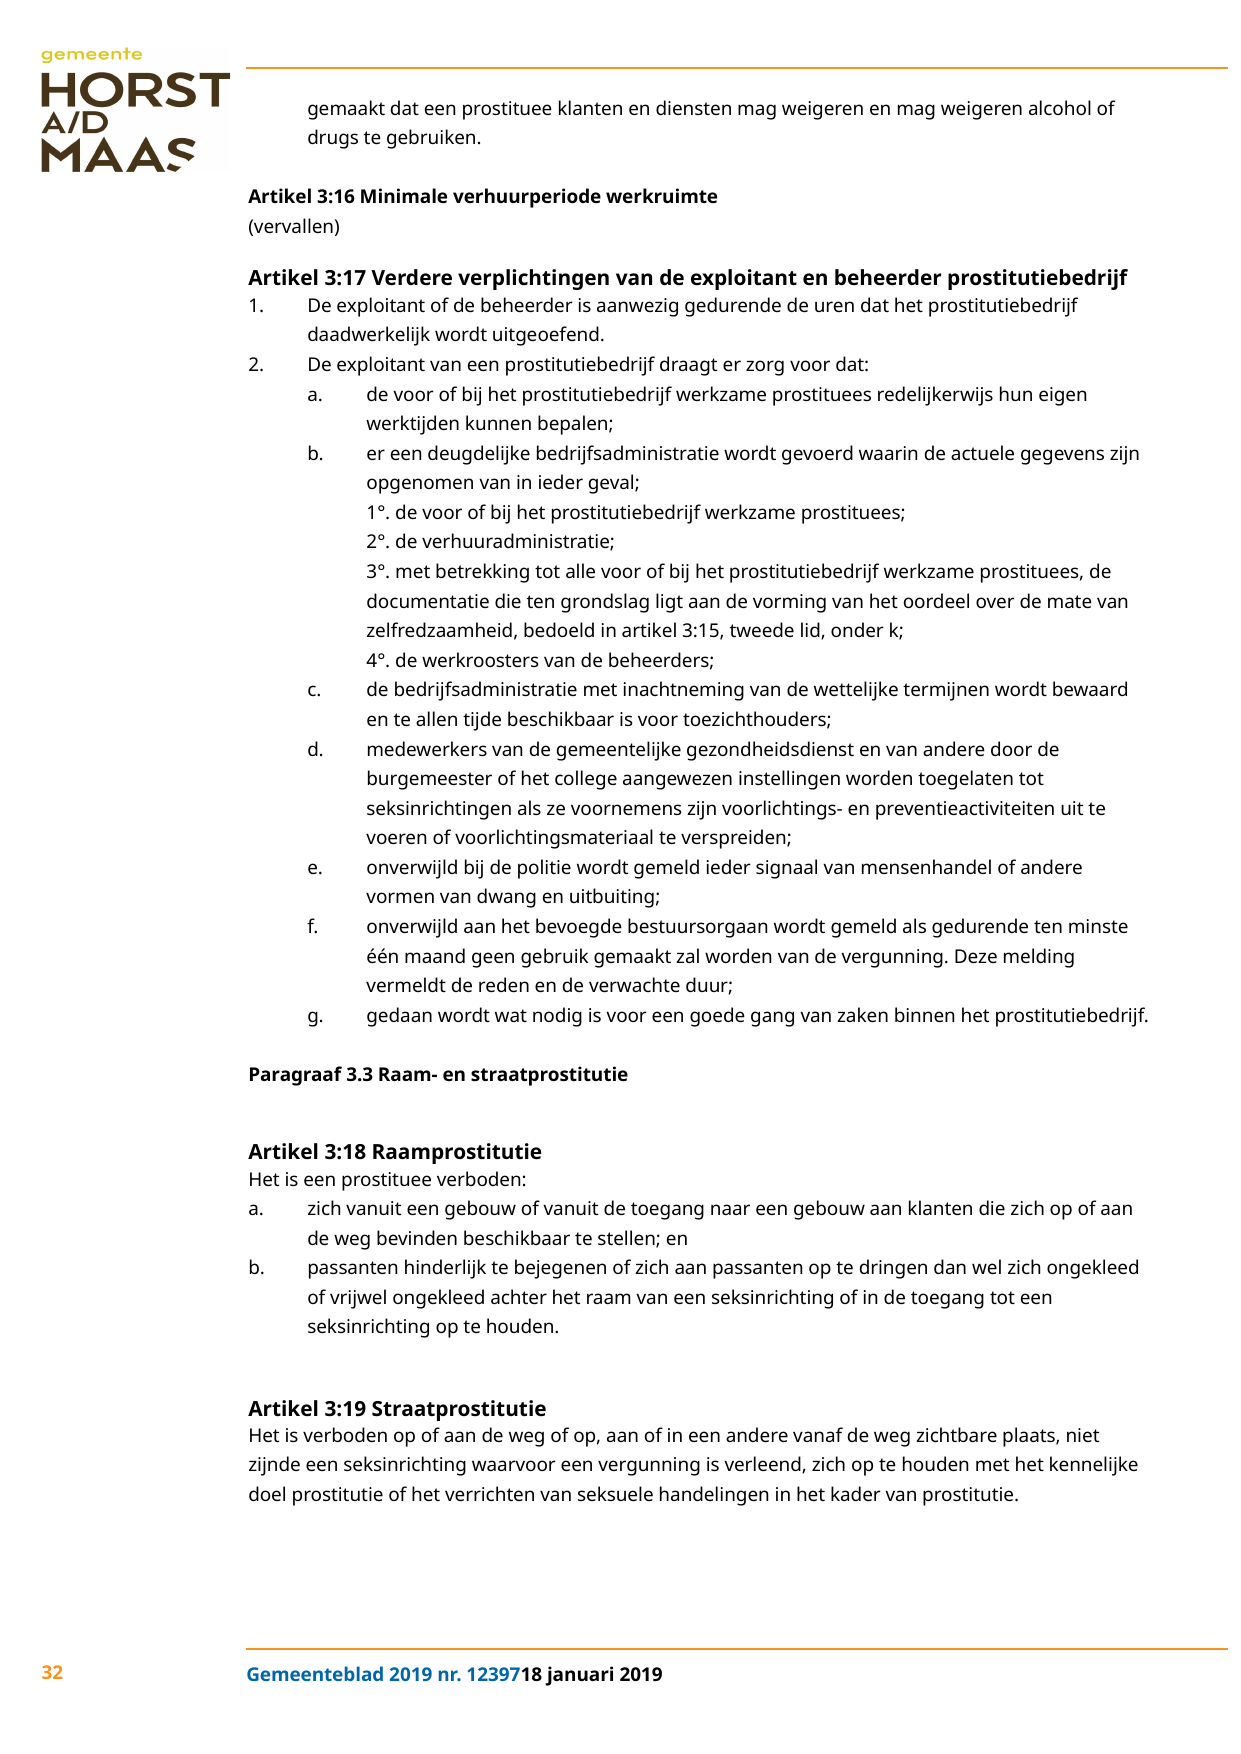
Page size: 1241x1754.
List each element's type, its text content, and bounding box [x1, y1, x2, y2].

list er een deugdelijke bedrijfsadministratie wordt gevoerd waarin de actuele gegevens zijn opgenomen van in ieder geval; [307, 440, 1152, 495]
text Het is verboden op of aan de weg of op, aan of in een andere vanaf de weg zichtbare plaats, niet zijnde een seksinrichting waarvoor een vergunning is verleend, zich op te houden met het kennelijke doel prostitutie of het verrichten van seksuele handelingen in het kader van prostitutie. [248, 1422, 1152, 1507]
list 1°. de voor of bij het prostitutiebedrijf werkzame prostituees; [307, 499, 1152, 525]
list onverwijld aan het bevoegde bestuursorgaan wordt gemeld als gedurende ten minste één maand geen gebruik gemaakt zal worden van de vergunning. Deze melding vermeldt de reden en de verwachte duur; [307, 913, 1152, 998]
list onverwijld bij de politie wordt gemeld ieder signaal van mensenhandel of andere vormen van dwang en uitbuiting; [307, 854, 1152, 909]
text Artikel 3:18 Raamprostitutie [248, 1137, 1152, 1166]
list 2°. de verhuuradministratie; [307, 529, 1152, 554]
list De exploitant van een prostitutiebedrijf draagt er zorg voor dat: [248, 351, 1152, 377]
text (vervallen) [248, 213, 1152, 239]
text Het is een prostituee verboden: [248, 1166, 1152, 1191]
text Artikel 3:19 Straatprostitutie [248, 1394, 1152, 1422]
list 3°. met betrekking tot alle voor of bij het prostitutiebedrijf werkzame prostituees, de documentatie die ten grondslag ligt aan de vorming van het oordeel over de mate van zelfredzaamheid, bedoeld in artikel 3:15, tweede lid, onder k; [307, 558, 1152, 643]
list passanten hinderlijk te bejegenen of zich aan passanten op te dringen dan wel zich ongekleed of vrijwel ongekleed achter het raam van een seksinrichting of in de toegang tot een seksinrichting op te houden. [248, 1254, 1152, 1339]
list zich vanuit een gebouw of vanuit de toegang naar een gebouw aan klanten die zich op of aan de weg bevinden beschikbaar te stellen; en [248, 1195, 1152, 1251]
text Paragraaf 3.3 Raam- en straatprostitutie [248, 1061, 1152, 1087]
list 4°. de werkroosters van de beheerders; [307, 647, 1152, 673]
text Artikel 3:17 Verdere verplichtingen van de exploitant en beheerder prostitutiebedrijf [248, 263, 1152, 292]
picture [41, 47, 231, 172]
list medewerkers van de gemeentelijke gezondheidsdienst en van andere door de burgemeester of het college aangewezen instellingen worden toegelaten tot seksinrichtingen als ze voornemens zijn voorlichtings- en preventieactiviteiten uit te voeren of voorlichtingsmateriaal te verspreiden; [307, 736, 1152, 850]
text Artikel 3:16 Minimale verhuurperiode werkruimte [248, 183, 1152, 209]
list De exploitant of de beheerder is aanwezig gedurende de uren dat het prostitutiebedrijf daadwerkelijk wordt uitgeoefend. [248, 292, 1152, 347]
list gedaan wordt wat nodig is voor een goede gang van zaken binnen het prostitutiebedrijf. [307, 1002, 1152, 1028]
list de voor of bij het prostitutiebedrijf werkzame prostituees redelijkerwijs hun eigen werktijden kunnen bepalen; [307, 381, 1152, 436]
list de bedrijfsadministratie met inachtneming van de wettelijke termijnen wordt bewaard en te allen tijde beschikbaar is voor toezichthouders; [307, 677, 1152, 732]
list gemaakt dat een prostituee klanten en diensten mag weigeren en mag weigeren alcohol of drugs te gebruiken. [248, 95, 1152, 150]
